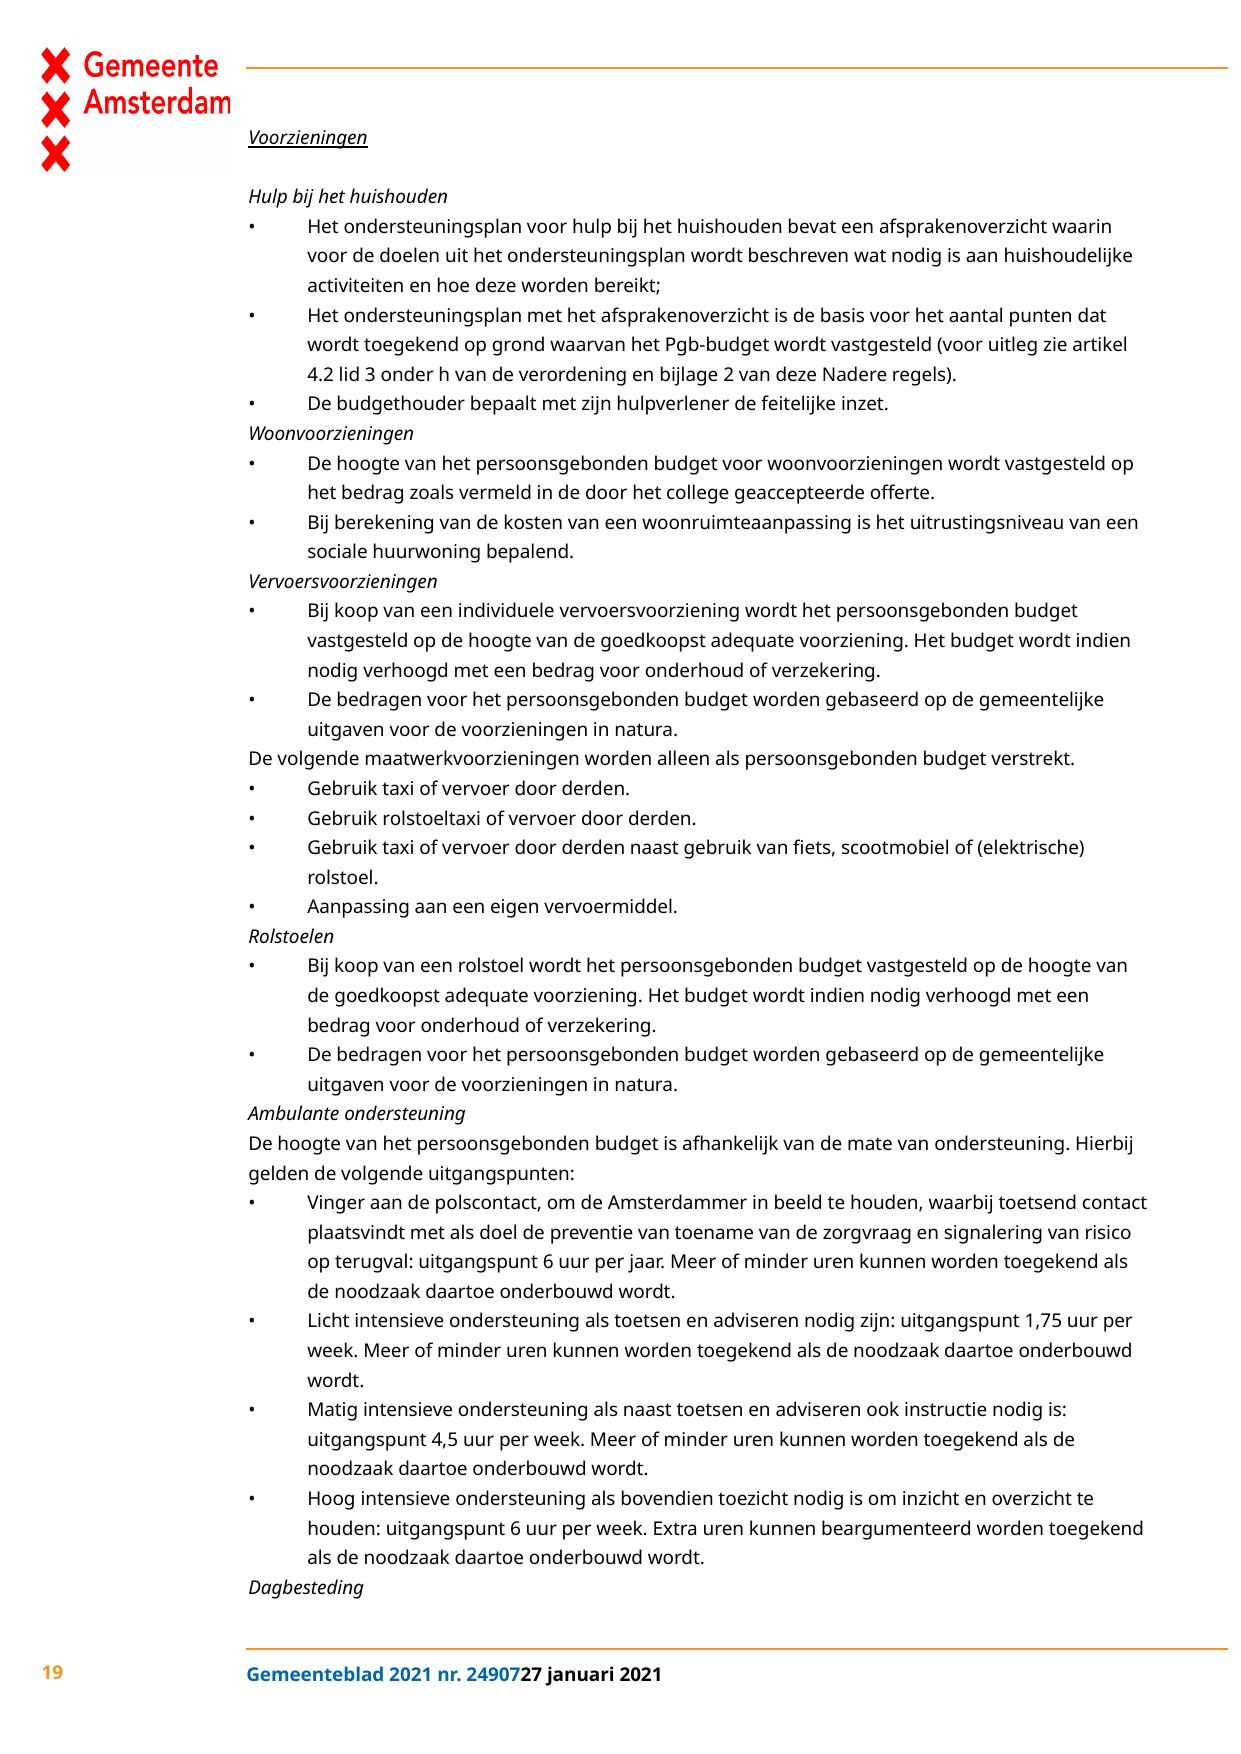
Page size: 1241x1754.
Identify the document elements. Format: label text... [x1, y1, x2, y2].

list Aanpassing aan een eigen vervoermiddel. [248, 893, 1152, 919]
list Het ondersteuningsplan voor hulp bij het huishouden bevat een afsprakenoverzicht waarin voor de doelen uit het ondersteuningsplan wordt beschreven wat nodig is aan huishoudelijke activiteiten en hoe deze worden bereikt; [248, 213, 1152, 298]
text Rolstoelen [248, 923, 1152, 949]
picture [41, 47, 231, 172]
list Bij berekening van de kosten van een woonruimteaanpassing is het uitrustingsniveau van een sociale huurwoning bepalend. [248, 509, 1152, 564]
list Matig intensieve ondersteuning als naast toetsen en adviseren ook instructie nodig is: uitgangspunt 4,5 uur per week. Meer of minder uren kunnen worden toegekend als de noodzaak daartoe onderbouwd wordt. [248, 1396, 1152, 1481]
text Voorzieningen [248, 124, 1152, 150]
text Woonvoorzieningen [248, 420, 1152, 446]
list Gebruik rolstoeltaxi of vervoer door derden. [248, 805, 1152, 831]
list De bedragen voor het persoonsgebonden budget worden gebaseerd op de gemeentelijke uitgaven voor de voorzieningen in natura. [248, 1041, 1152, 1097]
list Hoog intensieve ondersteuning als bovendien toezicht nodig is om inzicht en overzicht te houden: uitgangspunt 6 uur per week. Extra uren kunnen beargumenteerd worden toegekend als de noodzaak daartoe onderbouwd wordt. [248, 1485, 1152, 1570]
list Gebruik taxi of vervoer door derden. [248, 775, 1152, 801]
list Vinger aan de polscontact, om de Amsterdammer in beeld te houden, waarbij toetsend contact plaatsvindt met als doel de preventie van toename van de zorgvraag en signalering van risico op terugval: uitgangspunt 6 uur per jaar. Meer of minder uren kunnen worden toegekend als de noodzaak daartoe onderbouwd wordt. [248, 1189, 1152, 1304]
text Ambulante ondersteuning [248, 1101, 1152, 1126]
list De budgethouder bepaalt met zijn hulpverlener de feitelijke inzet. [248, 391, 1152, 416]
list Bij koop van een rolstoel wordt het persoonsgebonden budget vastgesteld op de hoogte van de goedkoopst adequate voorziening. Het budget wordt indien nodig verhoogd met een bedrag voor onderhoud of verzekering. [248, 953, 1152, 1038]
text Hulp bij het huishouden [248, 183, 1152, 209]
list De bedragen voor het persoonsgebonden budget worden gebaseerd op de gemeentelijke uitgaven voor de voorzieningen in natura. [248, 686, 1152, 742]
list Bij koop van een individuele vervoersvoorziening wordt het persoonsgebonden budget vastgesteld op de hoogte van de goedkoopst adequate voorziening. Het budget wordt indien nodig verhoogd met een bedrag voor onderhoud of verzekering. [248, 598, 1152, 683]
text De hoogte van het persoonsgebonden budget is afhankelijk van de mate van ondersteuning. Hierbij gelden de volgende uitgangspunten: [248, 1130, 1152, 1186]
text Vervoersvoorzieningen [248, 568, 1152, 594]
text Dagbesteding [248, 1574, 1152, 1600]
list Licht intensieve ondersteuning als toetsen en adviseren nodig zijn: uitgangspunt 1,75 uur per week. Meer of minder uren kunnen worden toegekend als de noodzaak daartoe onderbouwd wordt. [248, 1308, 1152, 1393]
list Gebruik taxi of vervoer door derden naast gebruik van fiets, scootmobiel of (elektrische) rolstoel. [248, 834, 1152, 890]
text De volgende maatwerkvoorzieningen worden alleen als persoonsgebonden budget verstrekt. [248, 746, 1152, 771]
list De hoogte van het persoonsgebonden budget voor woonvoorzieningen wordt vastgesteld op het bedrag zoals vermeld in de door het college geaccepteerde offerte. [248, 450, 1152, 505]
list Het ondersteuningsplan met het afsprakenoverzicht is de basis voor het aantal punten dat wordt toegekend op grond waarvan het Pgb-budget wordt vastgesteld (voor uitleg zie artikel 4.2 lid 3 onder h van de verordening en bijlage 2 van deze Nadere regels). [248, 302, 1152, 387]
